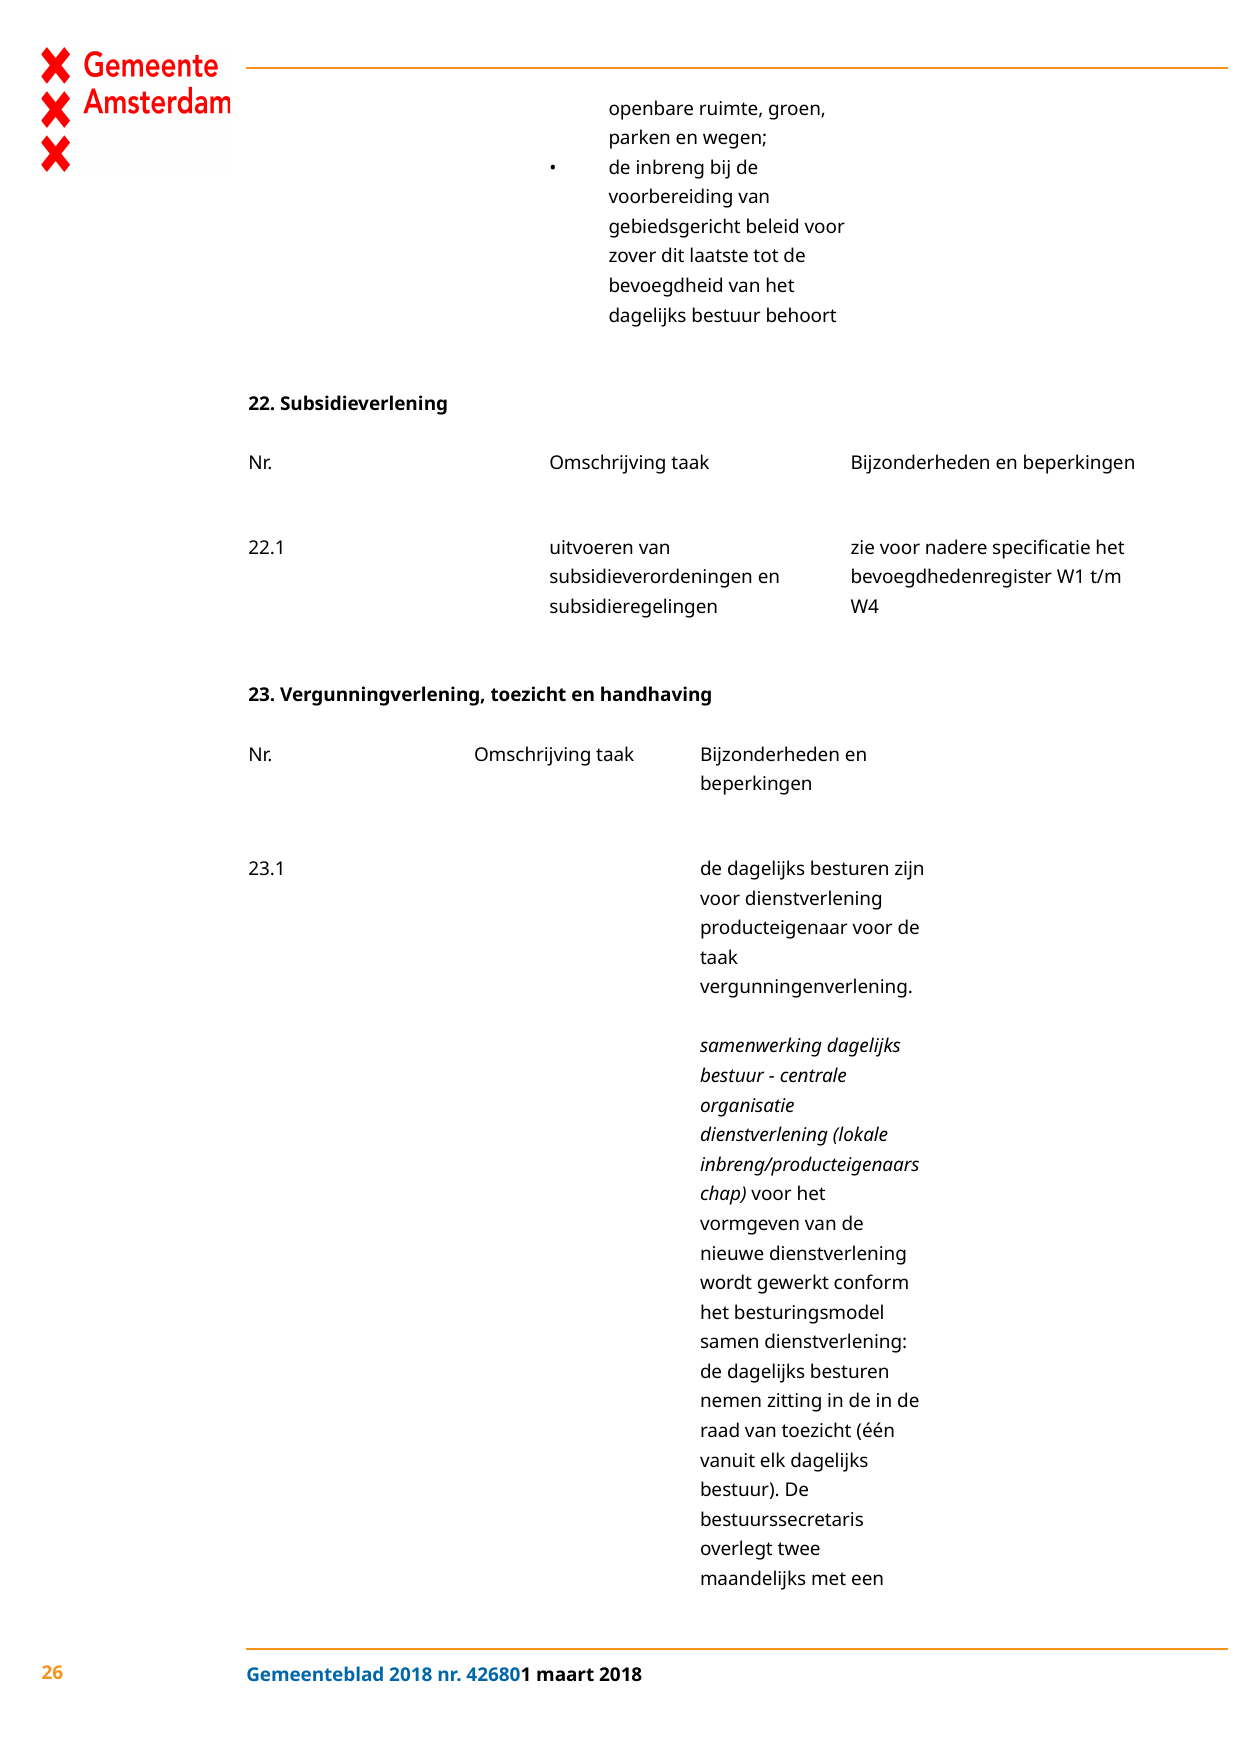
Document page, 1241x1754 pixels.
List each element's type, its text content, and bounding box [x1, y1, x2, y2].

table_cell openbare ruimte, groen, parken en wegen; de inbreng bij de voorbereiding van gebiedsgericht beleid voor zover dit laatste tot de bevoegdheid van het dagelijks bestuur behoort [549, 95, 850, 357]
table_cell [850, 95, 1152, 357]
table_header Nr. [248, 420, 549, 504]
table_cell de dagelijks besturen zijn voor dienstverlening producteigenaar voor de taak vergunningenverlening. samenwerking dagelijks bestuur - centrale organisatie dienstverlening (lokale inbreng/producteigenaarschap) voor het vormgeven van de nieuwe dienstverlening wordt gewerkt conform het besturingsmodel samen dienstverlening: de dagelijks besturen nemen zitting in de in de raad van toezicht (één vanuit elk dagelijks bestuur). De bestuurssecretaris overlegt twee maandelijks met een [700, 826, 926, 1591]
table_cell [474, 826, 700, 1591]
table_header Bijzonderheden en beperkingen [700, 711, 926, 826]
picture [41, 47, 231, 172]
table_cell zie voor nadere specificatie het bevoegdhedenregister W1 t/m W4 [850, 505, 1152, 649]
table_cell 23.1 [248, 826, 474, 1591]
table_header Bijzonderheden en beperkingen [850, 420, 1152, 504]
text 23. Vergunningverlening, toezicht en handhaving [248, 681, 1152, 707]
table_header Omschrijving taak [549, 420, 850, 504]
table_cell uitvoeren van subsidieverordeningen en subsidieregelingen [549, 505, 850, 649]
table_cell 22.1 [248, 505, 549, 649]
text 22. Subsidieverlening [248, 390, 1152, 416]
table_header Omschrijving taak [474, 711, 700, 826]
table_cell [248, 95, 549, 357]
table_header Nr. [248, 711, 474, 826]
